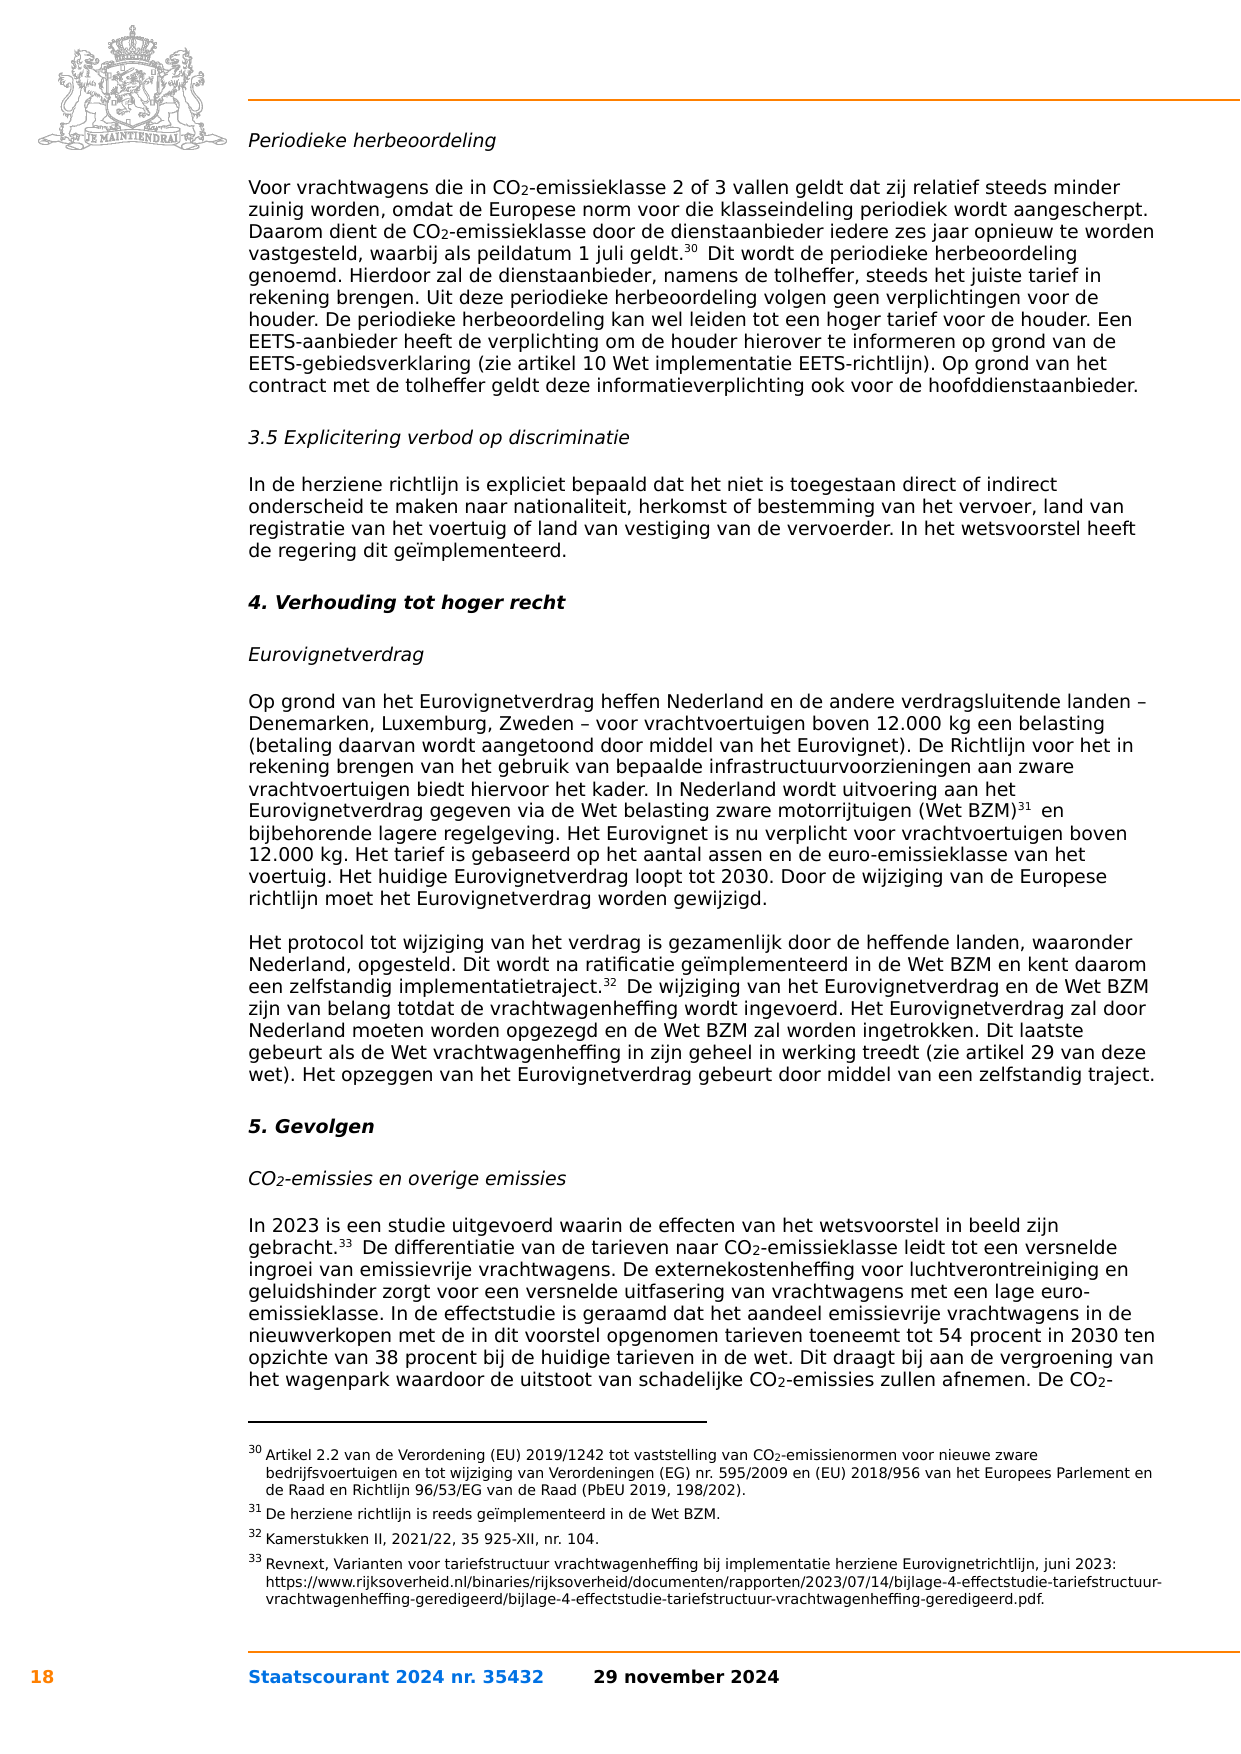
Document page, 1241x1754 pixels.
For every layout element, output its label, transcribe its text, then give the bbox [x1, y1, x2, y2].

picture [38, 25, 227, 150]
text De herziene richtlijn is reeds geïmplementeerd in de Wet BZM. [248, 1502, 1163, 1524]
text Revnext, Varianten voor tariefstructuur vrachtwagenheffing bij implementatie herziene Eurovignetrichtlijn, juni 2023: https://www.rijksoverheid.nl/binaries/rijksoverheid/documenten/rapporten/2023/07/14/bijlage-4-effectstudie-tariefstructuur-vrachtwagenheffing-geredigeerd/bijlage-4-effectstudie-tariefstructuur-vrachtwagenheffing-geredigeerd.pdf. [248, 1552, 1163, 1608]
subtitle Periodieke herbeoordeling [248, 130, 1163, 152]
subtitle CO2-emissies en overige emissies [248, 1168, 1163, 1190]
subtitle Eurovignetverdrag [248, 643, 1163, 666]
text Voor vrachtwagens die in CO2-emissieklasse 2 of 3 vallen geldt dat zij relatief steeds minder zuinig worden, omdat de Europese norm voor die klasseindeling periodiek wordt aangescherpt. Daarom dient de CO2-emissieklasse door de dienstaanbieder iedere zes jaar opnieuw te worden vastgesteld, waarbij als peildatum 1 juli geldt. Dit wordt de periodieke herbeoordeling genoemd. Hierdoor zal de dienstaanbieder, namens de tolheffer, steeds het juiste tarief in rekening brengen. Uit deze periodieke herbeoordeling volgen geen verplichtingen voor de houder. De periodieke herbeoordeling kan wel leiden tot een hoger tarief voor de houder. Een EETS-aanbieder heeft de verplichting om de houder hierover te informeren op grond van de EETS-gebiedsverklaring (zie artikel 10 Wet implementatie EETS-richtlijn). Op grond van het contract met de tolheffer geldt deze informatieverplichting ook voor de hoofddienstaanbieder. [248, 177, 1163, 397]
text Kamerstukken II, 2021/22, 35 925-XII, nr. 104. [248, 1527, 1163, 1549]
text In 2023 is een studie uitgevoerd waarin de effecten van het wetsvoorstel in beeld zijn gebracht. De differentiatie van de tarieven naar CO2-emissieklasse leidt tot een versnelde ingroei van emissievrije vrachtwagens. De externekostenheffing voor luchtverontreiniging en geluidshinder zorgt voor een versnelde uitfasering van vrachtwagens met een lage euro-emissieklasse. In de effectstudie is geraamd dat het aandeel emissievrije vrachtwagens in de nieuwverkopen met de in dit voorstel opgenomen tarieven toeneemt tot 54 procent in 2030 ten opzichte van 38 procent bij de huidige tarieven in de wet. Dit draagt bij aan de vergroening van het wagenpark waardoor de uitstoot van schadelijke CO2-emissies zullen afnemen. De CO2- [248, 1215, 1163, 1391]
subtitle 3.5 Explicitering verbod op discriminatie [248, 427, 1163, 449]
subtitle 4. Verhouding tot hoger recht [248, 592, 1163, 613]
text Artikel 2.2 van de Verordening (EU) 2019/1242 tot vaststelling van CO2-emissienormen voor nieuwe zware bedrijfsvoertuigen en tot wijziging van Verordeningen (EG) nr. 595/2009 en (EU) 2018/956 van het Europees Parlement en de Raad en Richtlijn 96/53/EG van de Raad (PbEU 2019, 198/202). [248, 1443, 1163, 1499]
text Het protocol tot wijziging van het verdrag is gezamenlijk door de heffende landen, waaronder Nederland, opgesteld. Dit wordt na ratificatie geïmplementeerd in de Wet BZM en kent daarom een zelfstandig implementatietraject. De wijziging van het Eurovignetverdrag en de Wet BZM zijn van belang totdat de vrachtwagenheffing wordt ingevoerd. Het Eurovignetverdrag zal door Nederland moeten worden opgezegd en de Wet BZM zal worden ingetrokken. Dit laatste gebeurt als de Wet vrachtwagenheffing in zijn geheel in werking treedt (zie artikel 29 van deze wet). Het opzeggen van het Eurovignetverdrag gebeurt door middel van een zelfstandig traject. [248, 932, 1163, 1086]
text Op grond van het Eurovignetverdrag heffen Nederland en de andere verdragsluitende landen – Denemarken, Luxemburg, Zweden – voor vrachtvoertuigen boven 12.000 kg een belasting (betaling daarvan wordt aangetoond door middel van het Eurovignet). De Richtlijn voor het in rekening brengen van het gebruik van bepaalde infrastructuurvoorzieningen aan zware vrachtvoertuigen biedt hiervoor het kader. In Nederland wordt uitvoering aan het Eurovignetverdrag gegeven via de Wet belasting zware motorrijtuigen (Wet BZM) en bijbehorende lagere regelgeving. Het Eurovignet is nu verplicht voor vrachtvoertuigen boven 12.000 kg. Het tarief is gebaseerd op het aantal assen en de euro-emissieklasse van het voertuig. Het huidige Eurovignetverdrag loopt tot 2030. Door de wijziging van de Europese richtlijn moet het Eurovignetverdrag worden gewijzigd. [248, 691, 1163, 910]
text In de herziene richtlijn is expliciet bepaald dat het niet is toegestaan direct of indirect onderscheid te maken naar nationaliteit, herkomst of bestemming van het vervoer, land van registratie van het voertuig of land van vestiging van de vervoerder. In het wetsvoorstel heeft de regering dit geïmplementeerd. [248, 474, 1163, 562]
subtitle 5. Gevolgen [248, 1116, 1163, 1138]
